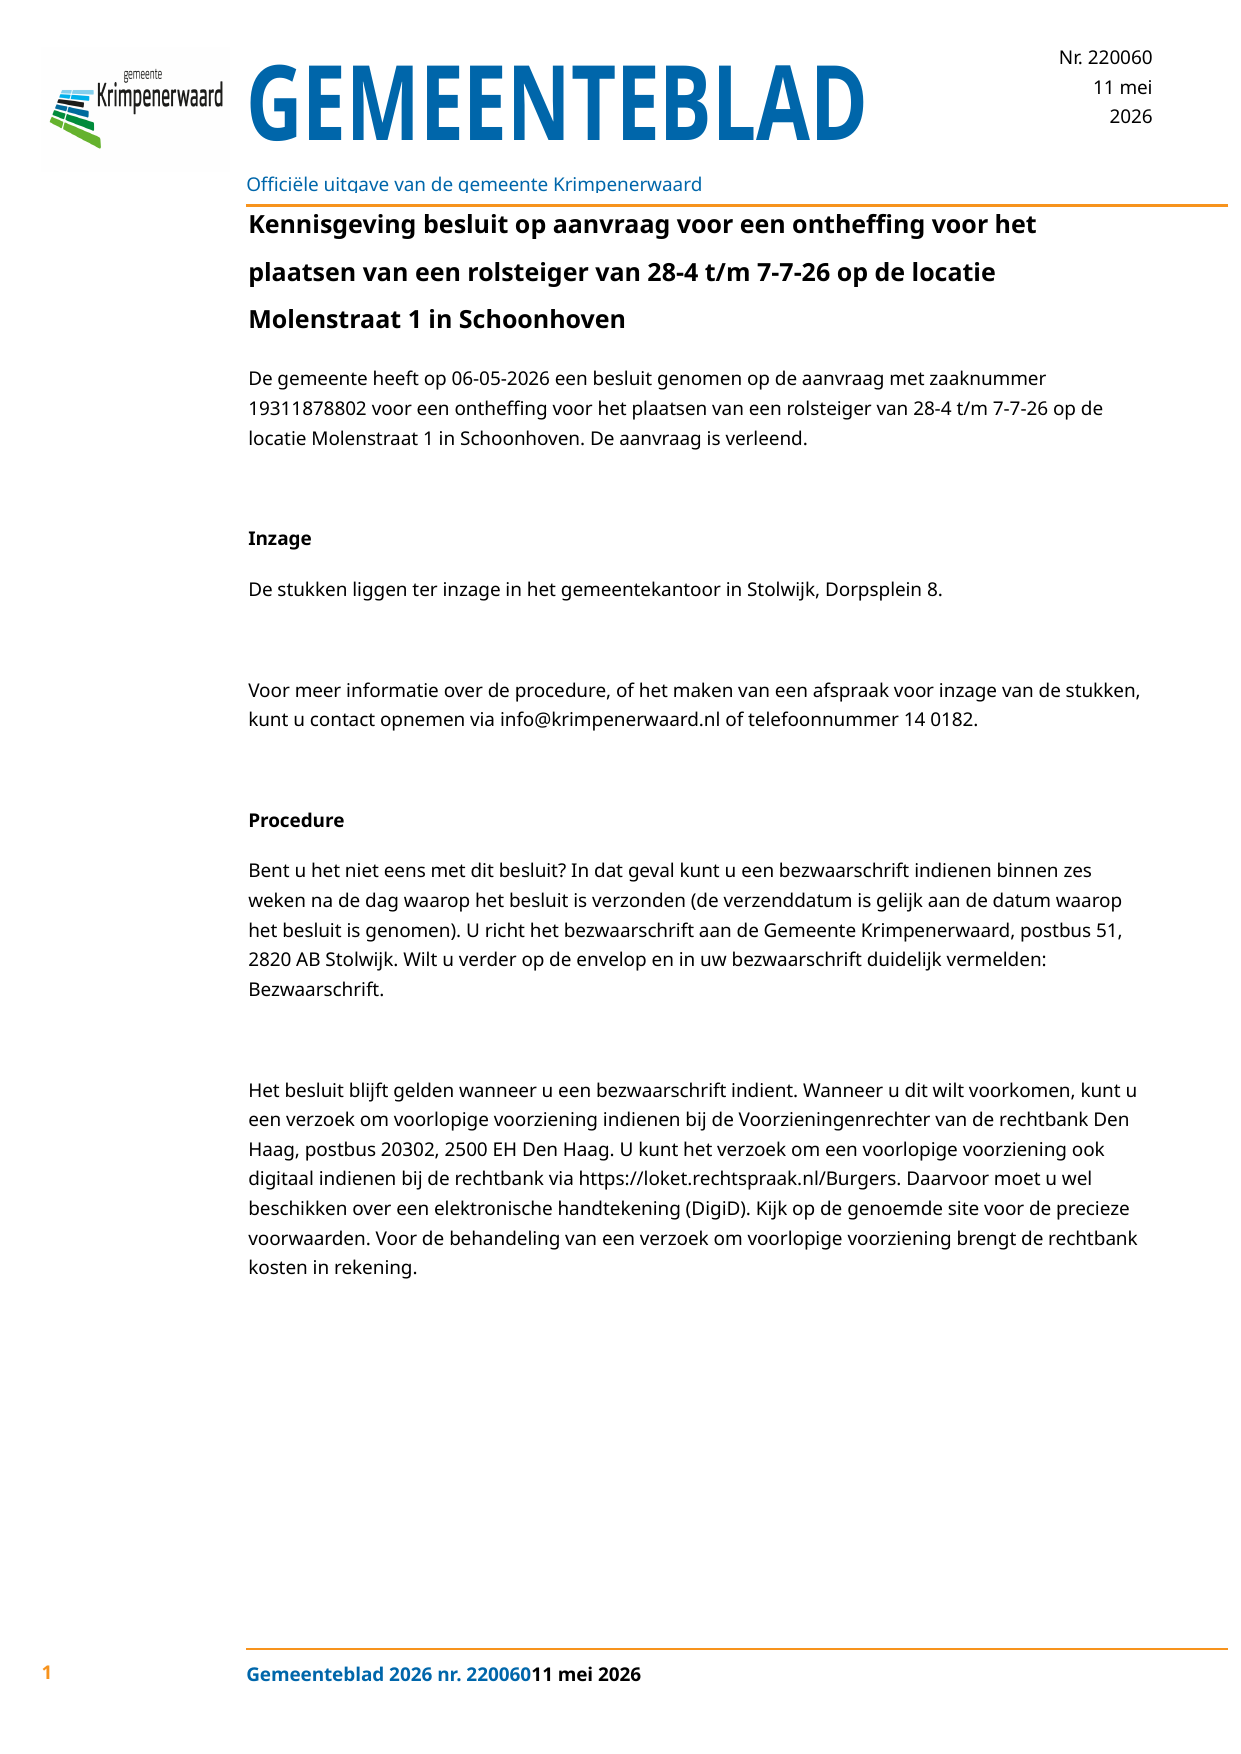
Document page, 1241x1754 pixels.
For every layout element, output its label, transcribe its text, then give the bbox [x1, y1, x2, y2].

picture [41, 47, 231, 172]
text Kennisgeving besluit op aanvraag voor een ontheffing voor het plaatsen van een rolsteiger van 28-4 t/m 7-7-26 op de locatie Molenstraat 1 in Schoonhoven [248, 207, 1152, 336]
text Bent u het niet eens met dit besluit? In dat geval kunt u een bezwaarschrift indienen binnen zes weken na de dag waarop het besluit is verzonden (de verzenddatum is gelijk aan de datum waarop het besluit is genomen). U richt het bezwaarschrift aan de Gemeente Krimpenerwaard, postbus 51, 2820 AB Stolwijk. Wilt u verder op de envelop en in uw bezwaarschrift duidelijk vermelden: Bezwaarschrift. [248, 858, 1152, 1002]
text Procedure [248, 807, 1152, 833]
text Het besluit blijft gelden wanneer u een bezwaarschrift indient. Wanneer u dit wilt voorkomen, kunt u een verzoek om voorlopige voorziening indienen bij de Voorzieningenrechter van de rechtbank Den Haag, postbus 20302, 2500 EH Den Haag. U kunt het verzoek om een voorlopige voorziening ook digitaal indienen bij de rechtbank via https://loket.rechtspraak.nl/Burgers. Daarvoor moet u wel beschikken over een elektronische handtekening (DigiD). Kijk op de genoemde site voor de precieze voorwaarden. Voor de behandeling van een verzoek om voorlopige voorziening brengt de rechtbank kosten in rekening. [248, 1077, 1152, 1280]
text Inzage [248, 526, 1152, 551]
text Voor meer informatie over de procedure, of het maken van een afspraak voor inzage van de stukken, kunt u contact opnemen via info@krimpenerwaard.nl of telefoonnummer 14 0182. [248, 677, 1152, 732]
text De gemeente heeft op 06-05-2026 een besluit genomen op de aanvraag met zaaknummer 19311878802 voor een ontheffing voor het plaatsen van een rolsteiger van 28-4 t/m 7-7-26 op de locatie Molenstraat 1 in Schoonhoven. De aanvraag is verleend. [248, 366, 1152, 450]
text De stukken liggen ter inzage in het gemeentekantoor in Stolwijk, Dorpsplein 8. [248, 576, 1152, 602]
